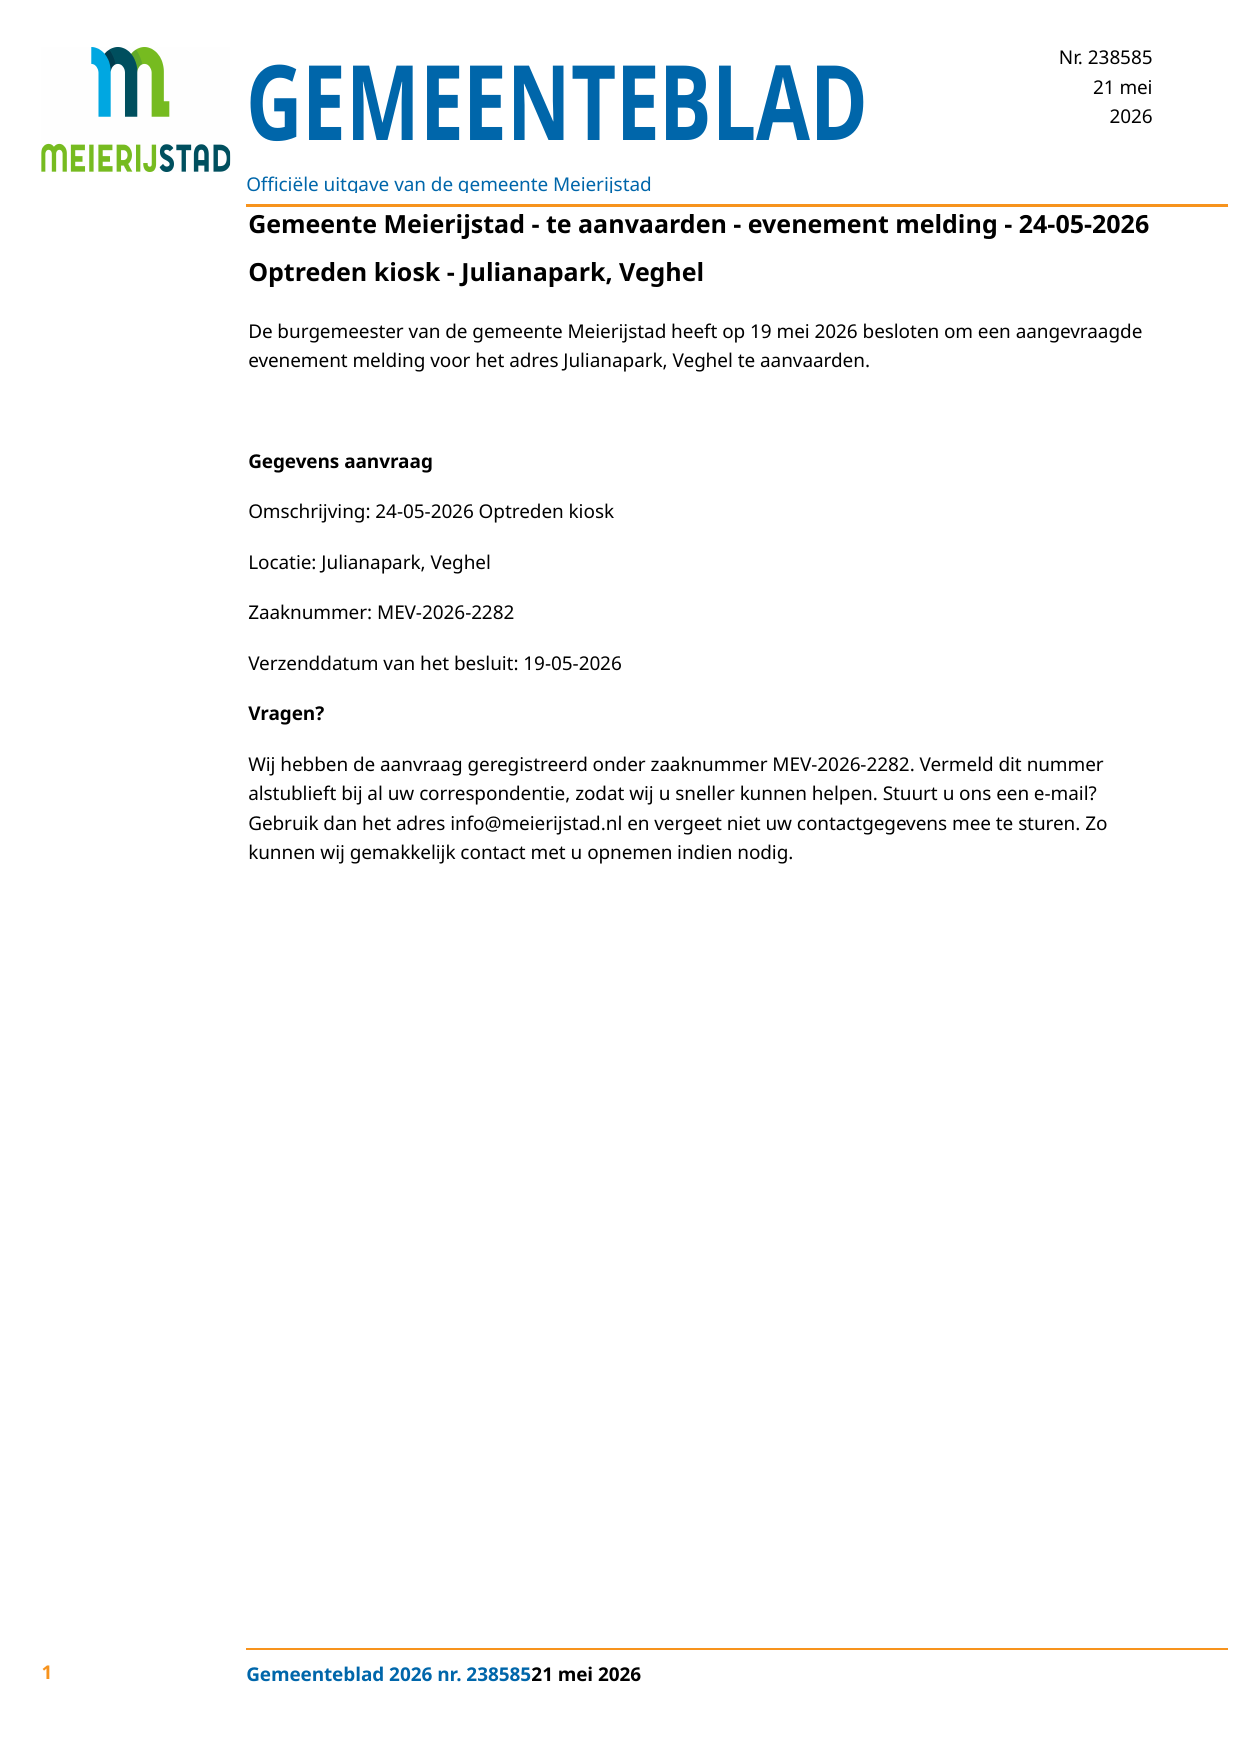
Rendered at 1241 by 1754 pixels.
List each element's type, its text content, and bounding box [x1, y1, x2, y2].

text De burgemeester van de gemeente Meierijstad heeft op 19 mei 2026 besloten om een aangevraagde evenement melding voor het adres Julianapark, Veghel te aanvaarden. [248, 318, 1152, 373]
text Verzenddatum van het besluit: 19-05-2026 [248, 650, 1152, 676]
text Zaaknummer: MEV-2026-2282 [248, 599, 1152, 625]
text Wij hebben de aanvraag geregistreerd onder zaaknummer MEV-2026-2282. Vermeld dit nummer alstublieft bij al uw correspondentie, zodat wij u sneller kunnen helpen. Stuurt u ons een e-mail? Gebruik dan het adres info@meierijstad.nl en vergeet niet uw contactgegevens mee te sturen. Zo kunnen wij gemakkelijk contact met u opnemen indien nodig. [248, 751, 1152, 865]
text Vragen? [248, 700, 1152, 726]
text Locatie: Julianapark, Veghel [248, 549, 1152, 575]
text Gegevens aanvraag [248, 448, 1152, 474]
picture [41, 47, 231, 172]
text Gemeente Meierijstad - te aanvaarden - evenement melding - 24-05-2026 Optreden kiosk - Julianapark, Veghel [248, 207, 1152, 288]
text Omschrijving: 24-05-2026 Optreden kiosk [248, 499, 1152, 524]
